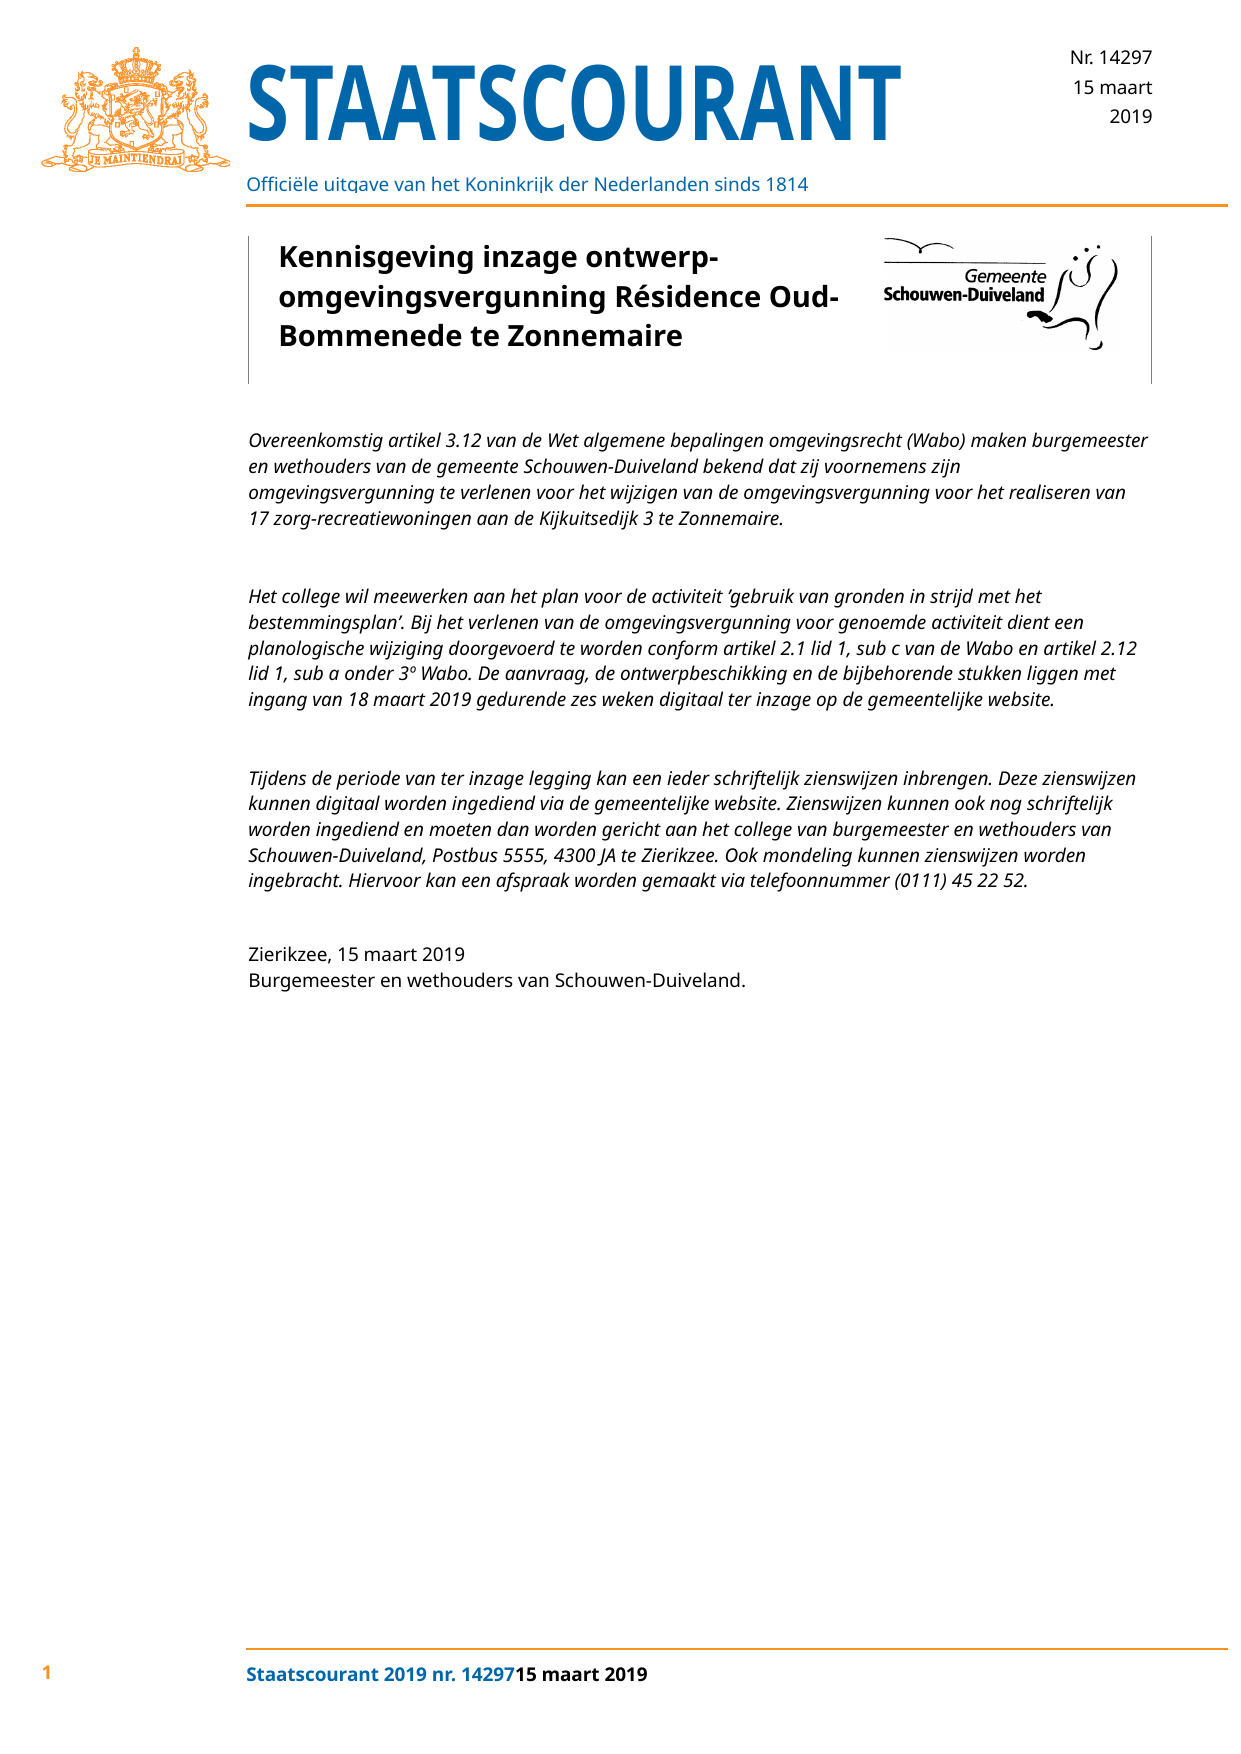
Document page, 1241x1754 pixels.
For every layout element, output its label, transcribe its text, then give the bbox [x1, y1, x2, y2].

table_header [850, 236, 1151, 384]
text Burgemeester en wethouders van Schouwen-Duiveland. [248, 967, 1152, 993]
text Zierikzee, 15 maart 2019 [248, 941, 1152, 967]
text Tijdens de periode van ter inzage legging kan een ieder schriftelijk zienswijzen inbrengen. Deze zienswijzen kunnen digitaal worden ingediend via de gemeentelijke website. Zienswijzen kunnen ook nog schriftelijk worden ingediend en moeten dan worden gericht aan het college van burgemeester en wethouders van Schouwen-Duiveland, Postbus 5555, 4300 JA te Zierikzee. Ook mondeling kunnen zienswijzen worden ingebracht. Hiervoor kan een afspraak worden gemaakt via telefoonnummer (0111) 45 22 52. [248, 765, 1152, 893]
table_header Kennisgeving inzage ontwerp-omgevingsvergunning Résidence Oud-Bommenede te Zonnemaire [249, 236, 850, 384]
picture [882, 236, 1119, 351]
text Overeenkomstig artikel 3.12 van de Wet algemene bepalingen omgevingsrecht (Wabo) maken burgemeester en wethouders van de gemeente Schouwen-Duiveland bekend dat zij voornemens zijn omgevingsvergunning te verlenen voor het wijzigen van de omgevingsvergunning voor het realiseren van 17 zorg-recreatiewoningen aan de Kijkuitsedijk 3 te Zonnemaire. [248, 427, 1152, 530]
picture [41, 47, 231, 172]
text Het college wil meewerken aan het plan voor de activiteit ’gebruik van gronden in strijd met het bestemmingsplan’. Bij het verlenen van de omgevingsvergunning voor genoemde activiteit dient een planologische wijziging doorgevoerd te worden conform artikel 2.1 lid 1, sub c van de Wabo en artikel 2.12 lid 1, sub a onder 3º Wabo. De aanvraag, de ontwerpbeschikking en de bijbehorende stukken liggen met ingang van 18 maart 2019 gedurende zes weken digitaal ter inzage op de gemeentelijke website. [248, 583, 1152, 712]
